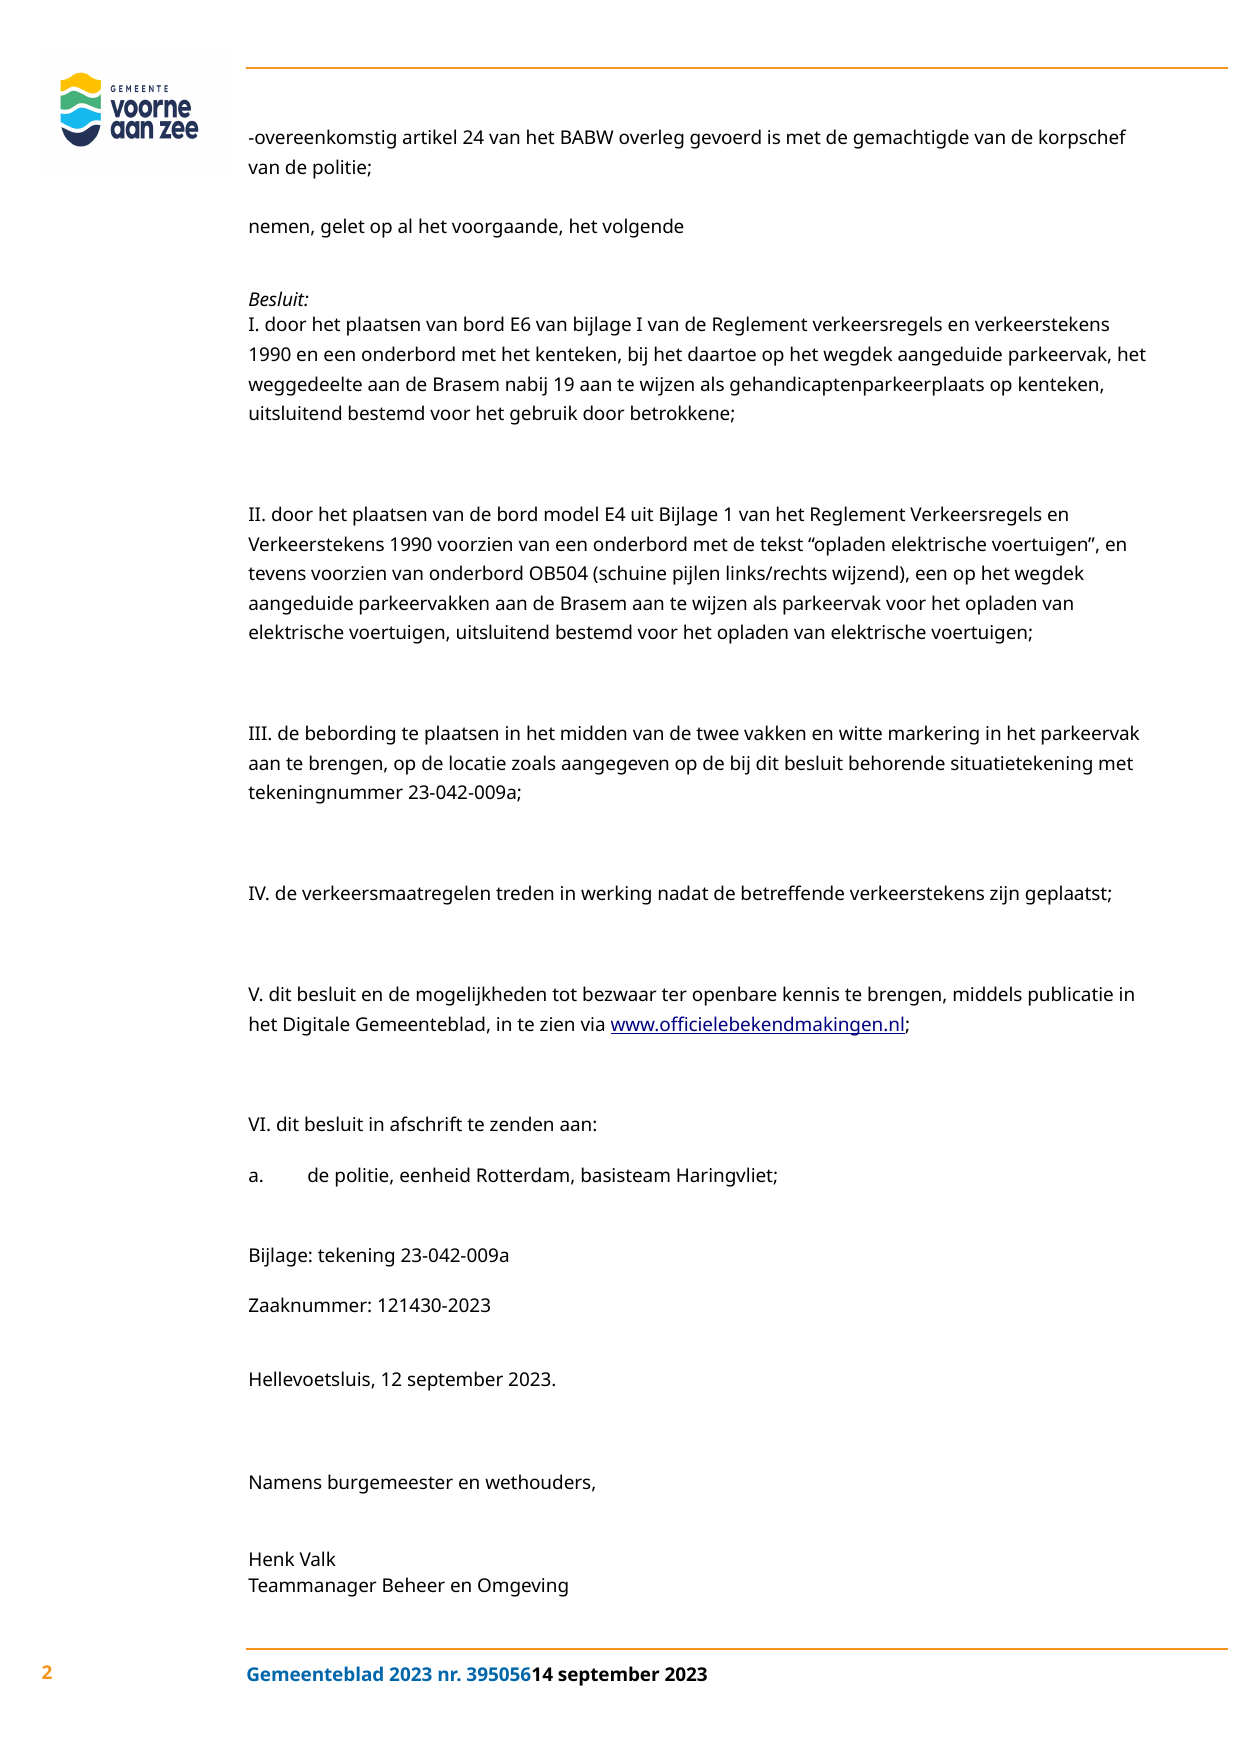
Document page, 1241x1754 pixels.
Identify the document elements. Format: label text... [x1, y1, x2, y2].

text Bijlage: tekening 23-042-009a [248, 1242, 1152, 1268]
text -overeenkomstig artikel 24 van het BABW overleg gevoerd is met de gemachtigde van de korpschef van de politie; [248, 124, 1152, 180]
text Zaaknummer: 121430-2023 [248, 1292, 1152, 1318]
text Namens burgemeester en wethouders, [248, 1469, 1152, 1494]
text VI. dit besluit in afschrift te zenden aan: [248, 1112, 1152, 1137]
list de politie, eenheid Rotterdam, basisteam Haringvliet; [248, 1162, 1152, 1188]
text IV. de verkeersmaatregelen treden in werking nadat de betreffende verkeerstekens zijn geplaatst; [248, 880, 1152, 906]
text Besluit: [248, 286, 1152, 312]
text Hellevoetsluis, 12 september 2023. [248, 1366, 1152, 1392]
text II. door het plaatsen van de bord model E4 uit Bijlage 1 van het Reglement Verkeersregels en Verkeerstekens 1990 voorzien van een onderbord met de tekst “opladen elektrische voertuigen”, en tevens voorzien van onderbord OB504 (schuine pijlen links/rechts wijzend), een op het wegdek aangeduide parkeervakken aan de Brasem aan te wijzen als parkeervak voor het opladen van elektrische voertuigen, uitsluitend bestemd voor het opladen van elektrische voertuigen; [248, 501, 1152, 645]
text nemen, gelet op al het voorgaande, het volgende [248, 213, 1152, 239]
text I. door het plaatsen van bord E6 van bijlage I van de Reglement verkeersregels en verkeerstekens 1990 en een onderbord met het kenteken, bij het daartoe op het wegdek aangeduide parkeervak, het weggedeelte aan de Brasem nabij 19 aan te wijzen als gehandicaptenparkeerplaats op kenteken, uitsluitend bestemd voor het gebruik door betrokkene; [248, 312, 1152, 426]
text V. dit besluit en de mogelijkheden tot bezwaar ter openbare kennis te brengen, middels publicatie in het Digitale Gemeenteblad, in te zien via www.officielebekendmakingen.nl; [248, 981, 1152, 1036]
text III. de bebording te plaatsen in het midden van de twee vakken en witte markering in het parkeervak aan te brengen, op de locatie zoals aangegeven op de bij dit besluit behorende situatietekening met tekeningnummer 23-042-009a; [248, 720, 1152, 805]
text Henk Valk [248, 1546, 1152, 1572]
text Teammanager Beheer en Omgeving [248, 1572, 1152, 1597]
picture [41, 47, 231, 172]
